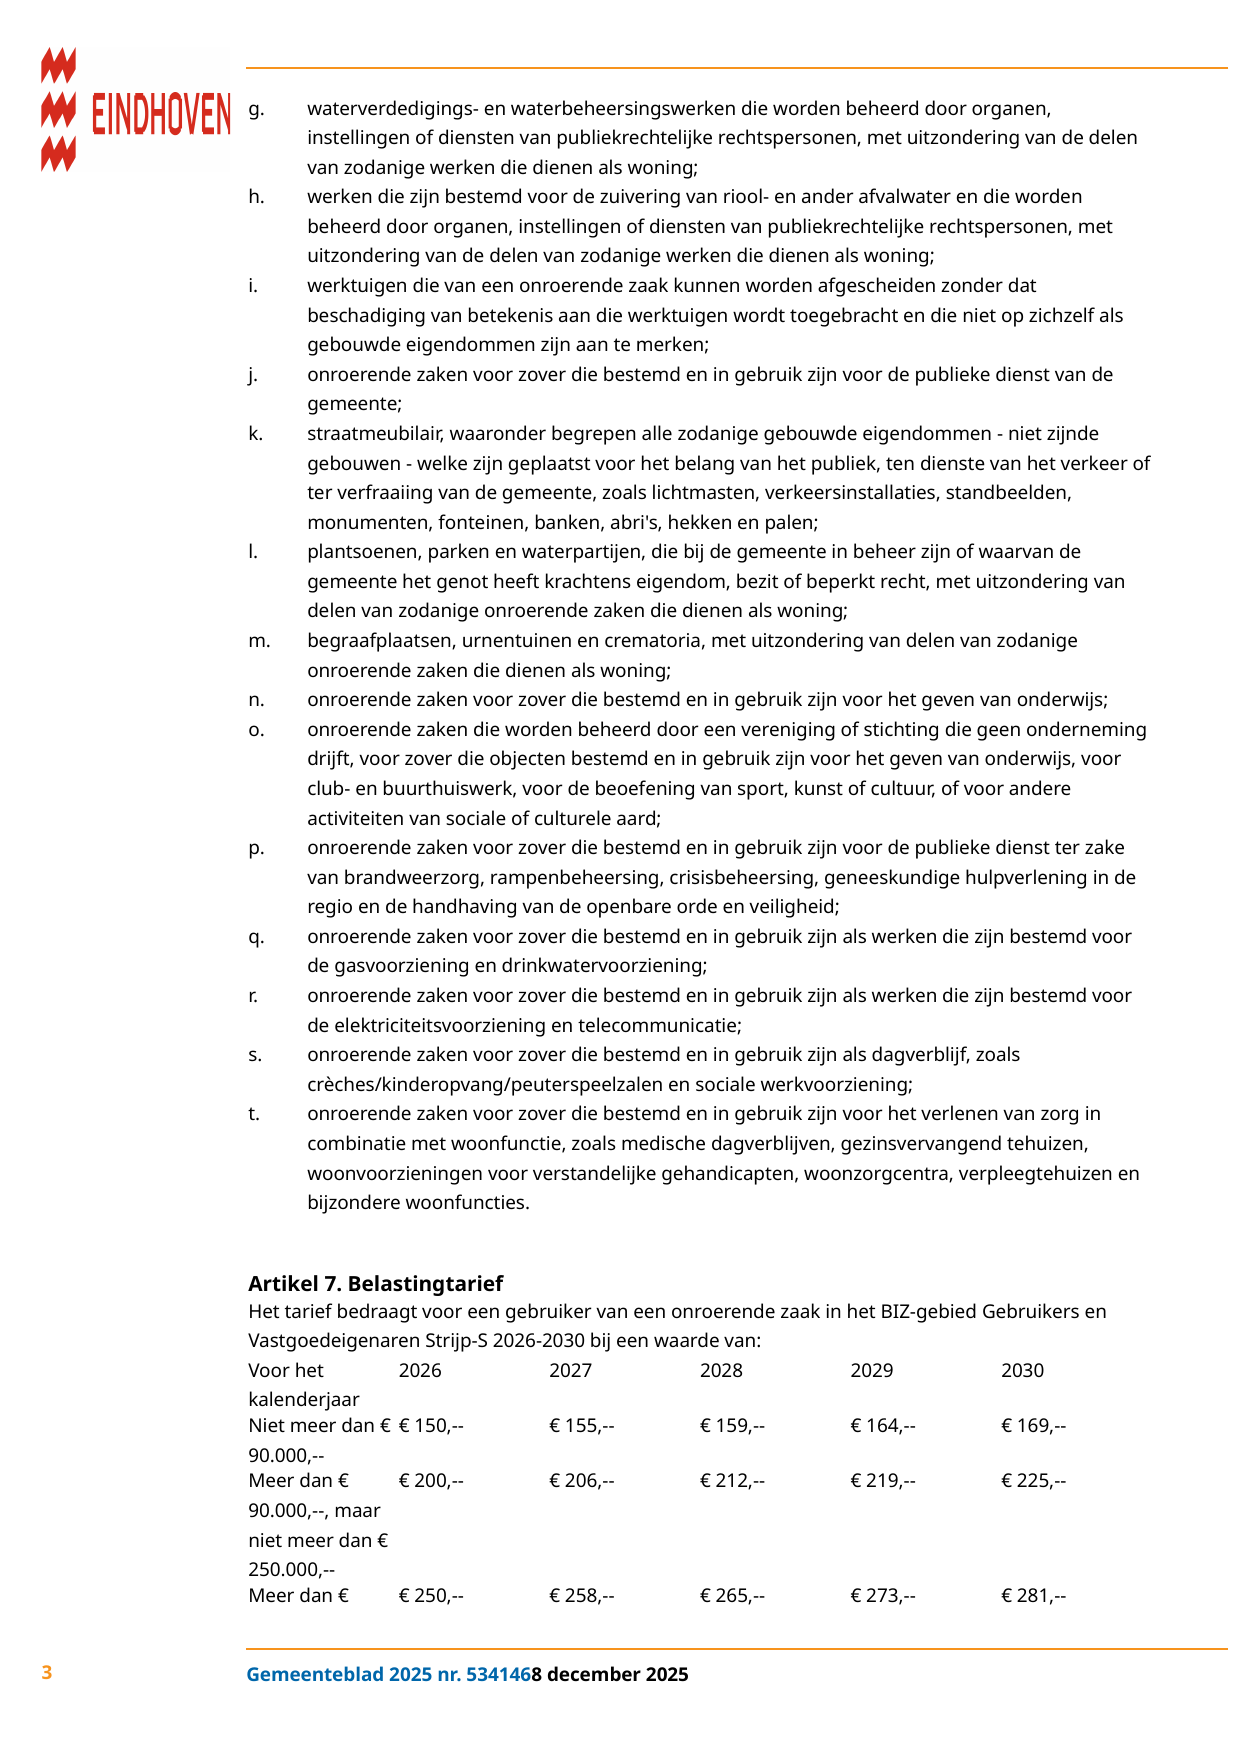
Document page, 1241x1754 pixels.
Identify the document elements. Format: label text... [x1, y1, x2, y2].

text Het tarief bedraagt voor een gebruiker van een onroerende zaak in het BIZ-gebied Gebruikers en Vastgoedeigenaren Strijp-S 2026-2030 bij een waarde van: [248, 1298, 1152, 1353]
table_header 2030 [1001, 1357, 1152, 1412]
list onroerende zaken voor zover die bestemd en in gebruik zijn voor de publieke dienst ter zake van brandweerzorg, rampenbeheersing, crisisbeheersing, geneeskundige hulpverlening in de regio en de handhaving van de openbare orde en veiligheid; [248, 834, 1152, 919]
list onroerende zaken voor zover die bestemd en in gebruik zijn als dagverblijf, zoals crèches/kinderopvang/peuterspeelzalen en sociale werkvoorziening; [248, 1041, 1152, 1097]
table_cell € 273,-- [850, 1582, 1001, 1608]
table_cell € 206,-- [549, 1468, 700, 1582]
table_cell € 250,-- [399, 1582, 549, 1608]
table_cell € 219,-- [850, 1468, 1001, 1582]
table_cell € 212,-- [700, 1468, 850, 1582]
list onroerende zaken voor zover die bestemd en in gebruik zijn als werken die zijn bestemd voor de gasvoorziening en drinkwatervoorziening; [248, 923, 1152, 978]
list werktuigen die van een onroerende zaak kunnen worden afgescheiden zonder dat beschadiging van betekenis aan die werktuigen wordt toegebracht en die niet op zichzelf als gebouwde eigendommen zijn aan te merken; [248, 272, 1152, 357]
list begraafplaatsen, urnentuinen en crematoria, met uitzondering van delen van zodanige onroerende zaken die dienen als woning; [248, 627, 1152, 683]
table_cell € 265,-- [700, 1582, 850, 1608]
list straatmeubilair, waaronder begrepen alle zodanige gebouwde eigendommen - niet zijnde gebouwen - welke zijn geplaatst voor het belang van het publiek, ten dienste van het verkeer of ter verfraaiing van de gemeente, zoals lichtmasten, verkeersinstallaties, standbeelden, monumenten, fonteinen, banken, abri's, hekken en palen; [248, 420, 1152, 535]
table_cell € 281,-- [1001, 1582, 1152, 1608]
list waterverdedigings- en waterbeheersingswerken die worden beheerd door organen, instellingen of diensten van publiekrechtelijke rechtspersonen, met uitzondering van de delen van zodanige werken die dienen als woning; [248, 95, 1152, 180]
list onroerende zaken voor zover die bestemd en in gebruik zijn als werken die zijn bestemd voor de elektriciteitsvoorziening en telecommunicatie; [248, 982, 1152, 1038]
table_cell Niet meer dan € 90.000,-- [248, 1413, 398, 1468]
table_cell € 150,-- [399, 1413, 549, 1468]
table_header 2029 [850, 1357, 1001, 1412]
table_cell € 159,-- [700, 1413, 850, 1468]
list onroerende zaken voor zover die bestemd en in gebruik zijn voor de publieke dienst van de gemeente; [248, 361, 1152, 416]
list onroerende zaken voor zover die bestemd en in gebruik zijn voor het verlenen van zorg in combinatie met woonfunctie, zoals medische dagverblijven, gezinsvervangend tehuizen, woonvoorzieningen voor verstandelijke gehandicapten, woonzorgcentra, verpleegtehuizen en bijzondere woonfuncties. [248, 1101, 1152, 1215]
list onroerende zaken voor zover die bestemd en in gebruik zijn voor het geven van onderwijs; [248, 686, 1152, 712]
table_header 2028 [700, 1357, 850, 1412]
list werken die zijn bestemd voor de zuivering van riool- en ander afvalwater en die worden beheerd door organen, instellingen of diensten van publiekrechtelijke rechtspersonen, met uitzondering van de delen van zodanige werken die dienen als woning; [248, 183, 1152, 268]
table_header Voor het kalenderjaar [248, 1357, 398, 1412]
text Artikel 7. Belastingtarief [248, 1269, 1152, 1298]
table_header 2026 [399, 1357, 549, 1412]
list plantsoenen, parken en waterpartijen, die bij de gemeente in beheer zijn of waarvan de gemeente het genot heeft krachtens eigendom, bezit of beperkt recht, met uitzondering van delen van zodanige onroerende zaken die dienen als woning; [248, 538, 1152, 623]
table_cell € 258,-- [549, 1582, 700, 1608]
table_cell € 164,-- [850, 1413, 1001, 1468]
table_cell Meer dan € [248, 1582, 398, 1608]
table_header 2027 [549, 1357, 700, 1412]
table_cell € 200,-- [399, 1468, 549, 1582]
picture [41, 47, 231, 172]
table_cell Meer dan € 90.000,--, maar niet meer dan € 250.000,-- [248, 1468, 398, 1582]
table_cell € 155,-- [549, 1413, 700, 1468]
list onroerende zaken die worden beheerd door een vereniging of stichting die geen onderneming drijft, voor zover die objecten bestemd en in gebruik zijn voor het geven van onderwijs, voor club- en buurthuiswerk, voor de beoefening van sport, kunst of cultuur, of voor andere activiteiten van sociale of culturele aard; [248, 716, 1152, 831]
table_cell € 169,-- [1001, 1413, 1152, 1468]
table_cell € 225,-- [1001, 1468, 1152, 1582]
